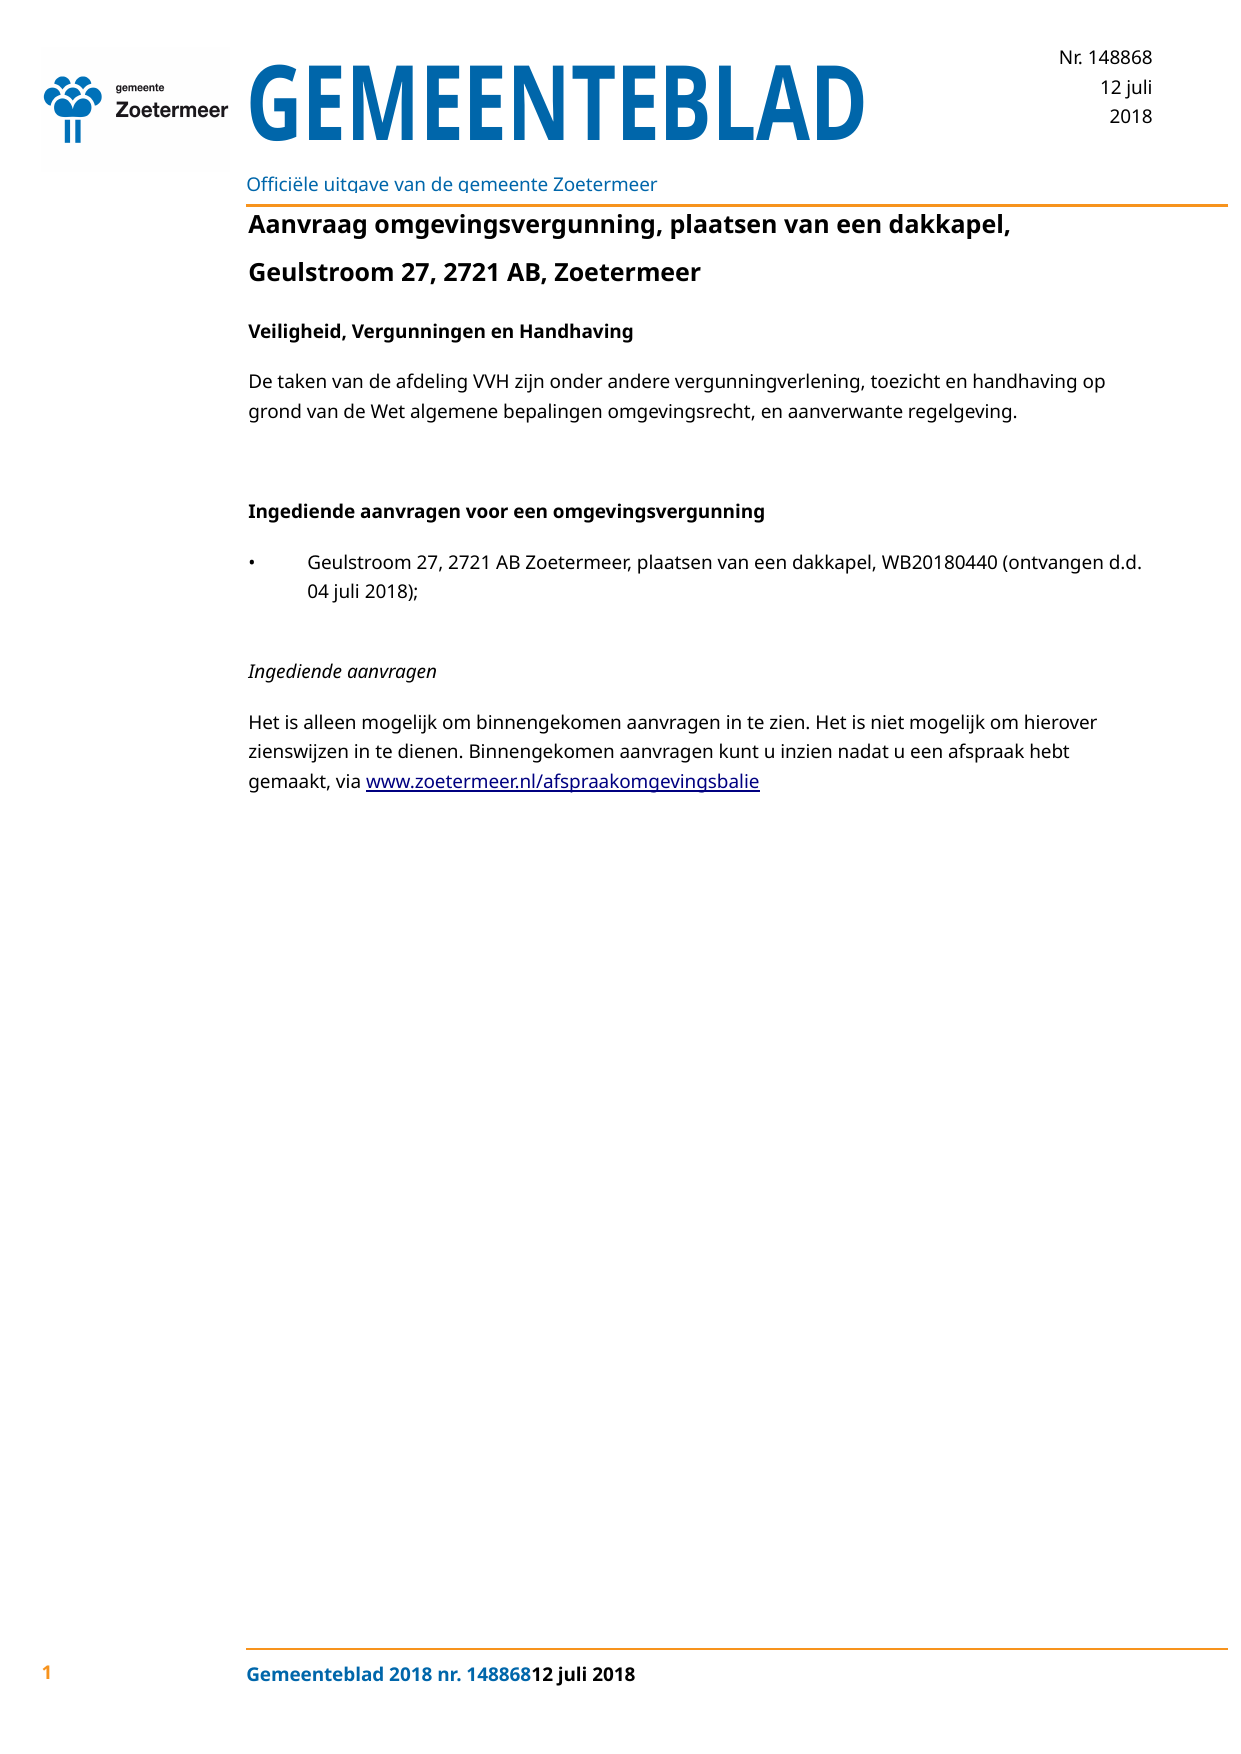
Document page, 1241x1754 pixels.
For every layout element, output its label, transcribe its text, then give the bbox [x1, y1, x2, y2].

text Ingediende aanvragen voor een omgevingsvergunning [248, 499, 1152, 524]
text Het is alleen mogelijk om binnengekomen aanvragen in te zien. Het is niet mogelijk om hierover zienswijzen in te dienen. Binnengekomen aanvragen kunt u inzien nadat u een afspraak hebt gemaakt, via www.zoetermeer.nl/afspraakomgevingsbalie [248, 709, 1152, 794]
picture [41, 47, 231, 172]
text Ingediende aanvragen [248, 659, 1152, 684]
text Veiligheid, Vergunningen en Handhaving [248, 318, 1152, 344]
list Geulstroom 27, 2721 AB Zoetermeer, plaatsen van een dakkapel, WB20180440 (ontvangen d.d. 04 juli 2018); [248, 549, 1152, 604]
text De taken van de afdeling VVH zijn onder andere vergunningverlening, toezicht en handhaving op grond van de Wet algemene bepalingen omgevingsrecht, en aanverwante regelgeving. [248, 368, 1152, 424]
text Aanvraag omgevingsvergunning, plaatsen van een dakkapel, Geulstroom 27, 2721 AB, Zoetermeer [248, 207, 1152, 288]
